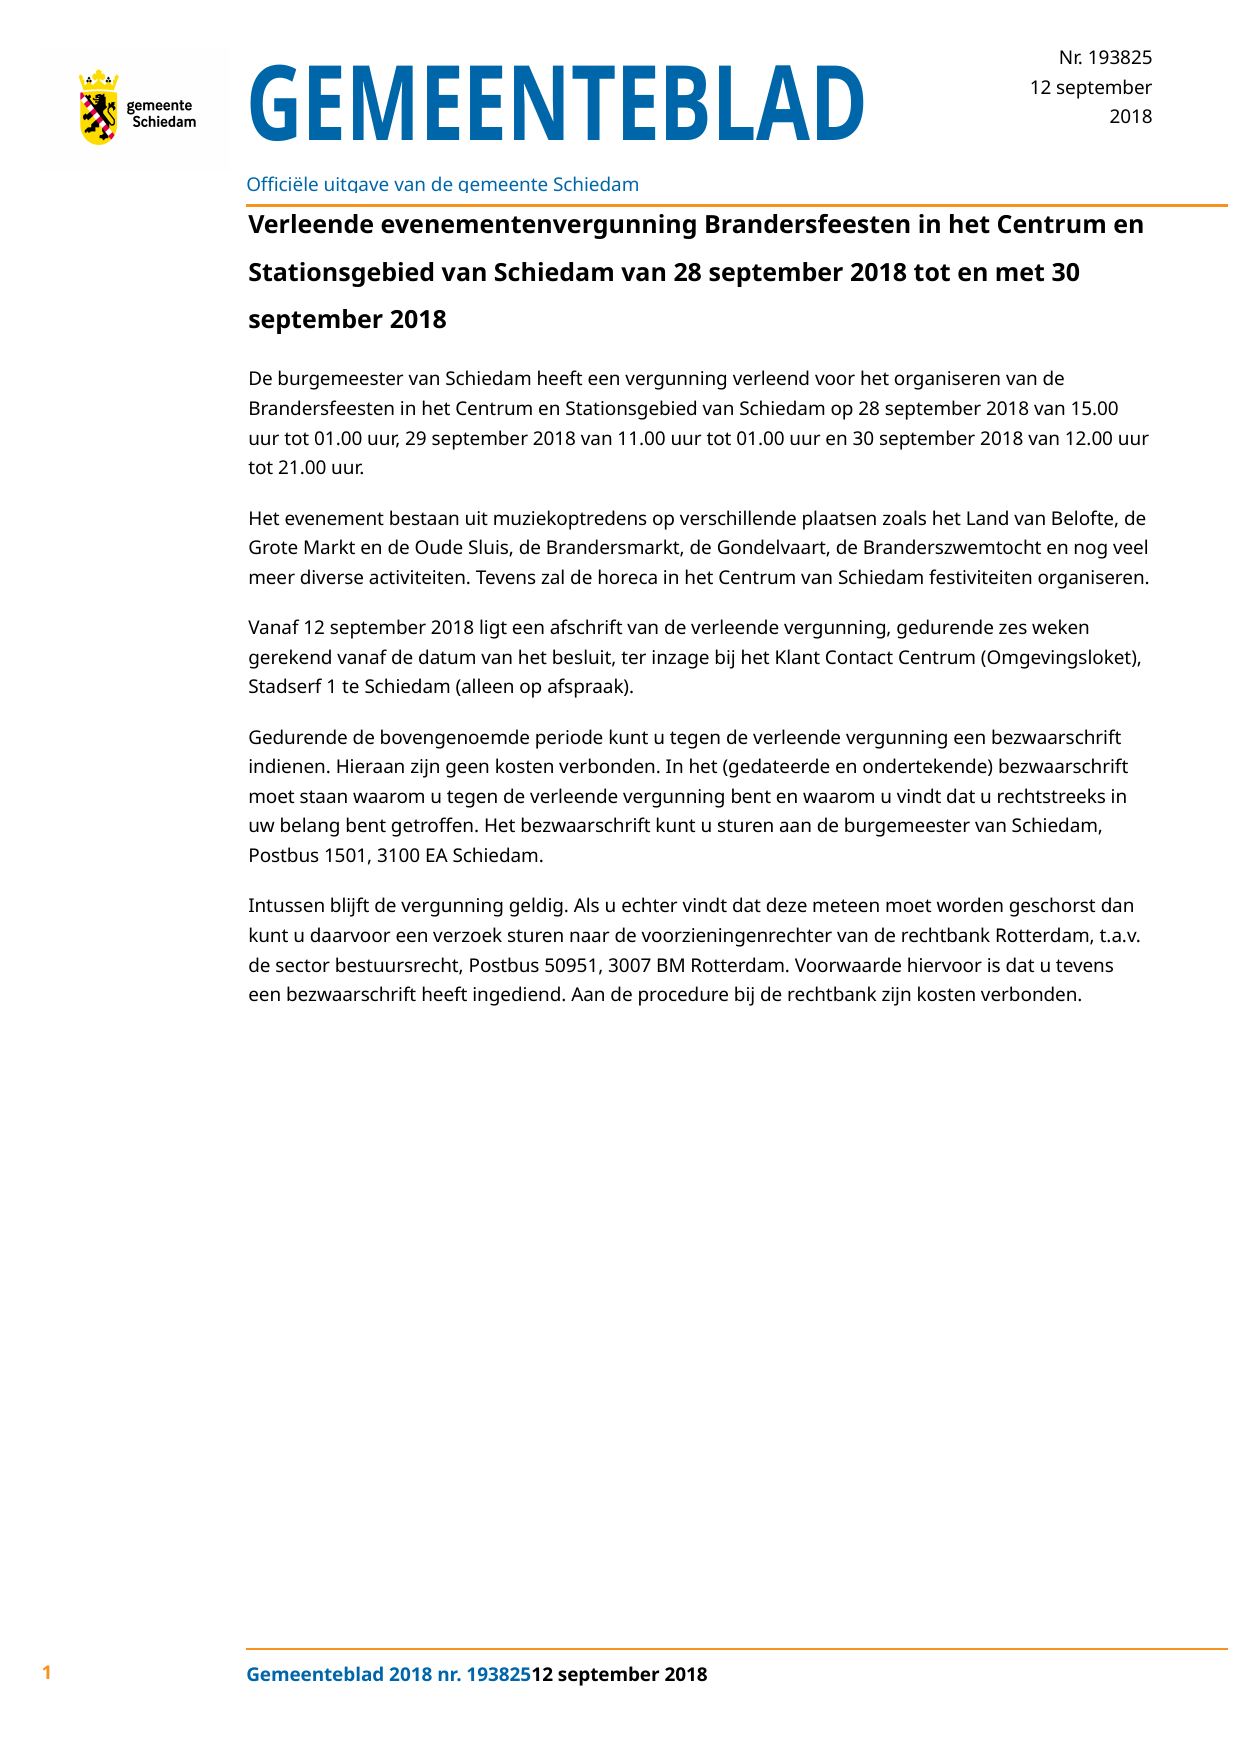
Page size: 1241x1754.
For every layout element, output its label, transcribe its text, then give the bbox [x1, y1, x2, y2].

picture [41, 47, 231, 172]
text Gedurende de bovengenoemde periode kunt u tegen de verleende vergunning een bezwaarschrift indienen. Hieraan zijn geen kosten verbonden. In het (gedateerde en ondertekende) bezwaarschrift moet staan waarom u tegen de verleende vergunning bent en waarom u vindt dat u rechtstreeks in uw belang bent getroffen. Het bezwaarschrift kunt u sturen aan de burgemeester van Schiedam, Postbus 1501, 3100 EA Schiedam. [248, 724, 1152, 868]
text Intussen blijft de vergunning geldig. Als u echter vindt dat deze meteen moet worden geschorst dan kunt u daarvoor een verzoek sturen naar de voorzieningenrechter van de rechtbank Rotterdam, t.a.v. de sector bestuursrecht, Postbus 50951, 3007 BM Rotterdam. Voorwaarde hiervoor is dat u tevens een bezwaarschrift heeft ingediend. Aan de procedure bij de rechtbank zijn kosten verbonden. [248, 893, 1152, 1007]
text Vanaf 12 september 2018 ligt een afschrift van de verleende vergunning, gedurende zes weken gerekend vanaf de datum van het besluit, ter inzage bij het Klant Contact Centrum (Omgevingsloket), Stadserf 1 te Schiedam (alleen op afspraak). [248, 614, 1152, 699]
text Verleende evenementenvergunning Brandersfeesten in het Centrum en Stationsgebied van Schiedam van 28 september 2018 tot en met 30 september 2018 [248, 207, 1152, 336]
text Het evenement bestaan uit muziekoptredens op verschillende plaatsen zoals het Land van Belofte, de Grote Markt en de Oude Sluis, de Brandersmarkt, de Gondelvaart, de Branderszwemtocht en nog veel meer diverse activiteiten. Tevens zal de horeca in het Centrum van Schiedam festiviteiten organiseren. [248, 505, 1152, 589]
text De burgemeester van Schiedam heeft een vergunning verleend voor het organiseren van de Brandersfeesten in het Centrum en Stationsgebied van Schiedam op 28 september 2018 van 15.00 uur tot 01.00 uur, 29 september 2018 van 11.00 uur tot 01.00 uur en 30 september 2018 van 12.00 uur tot 21.00 uur. [248, 366, 1152, 480]
